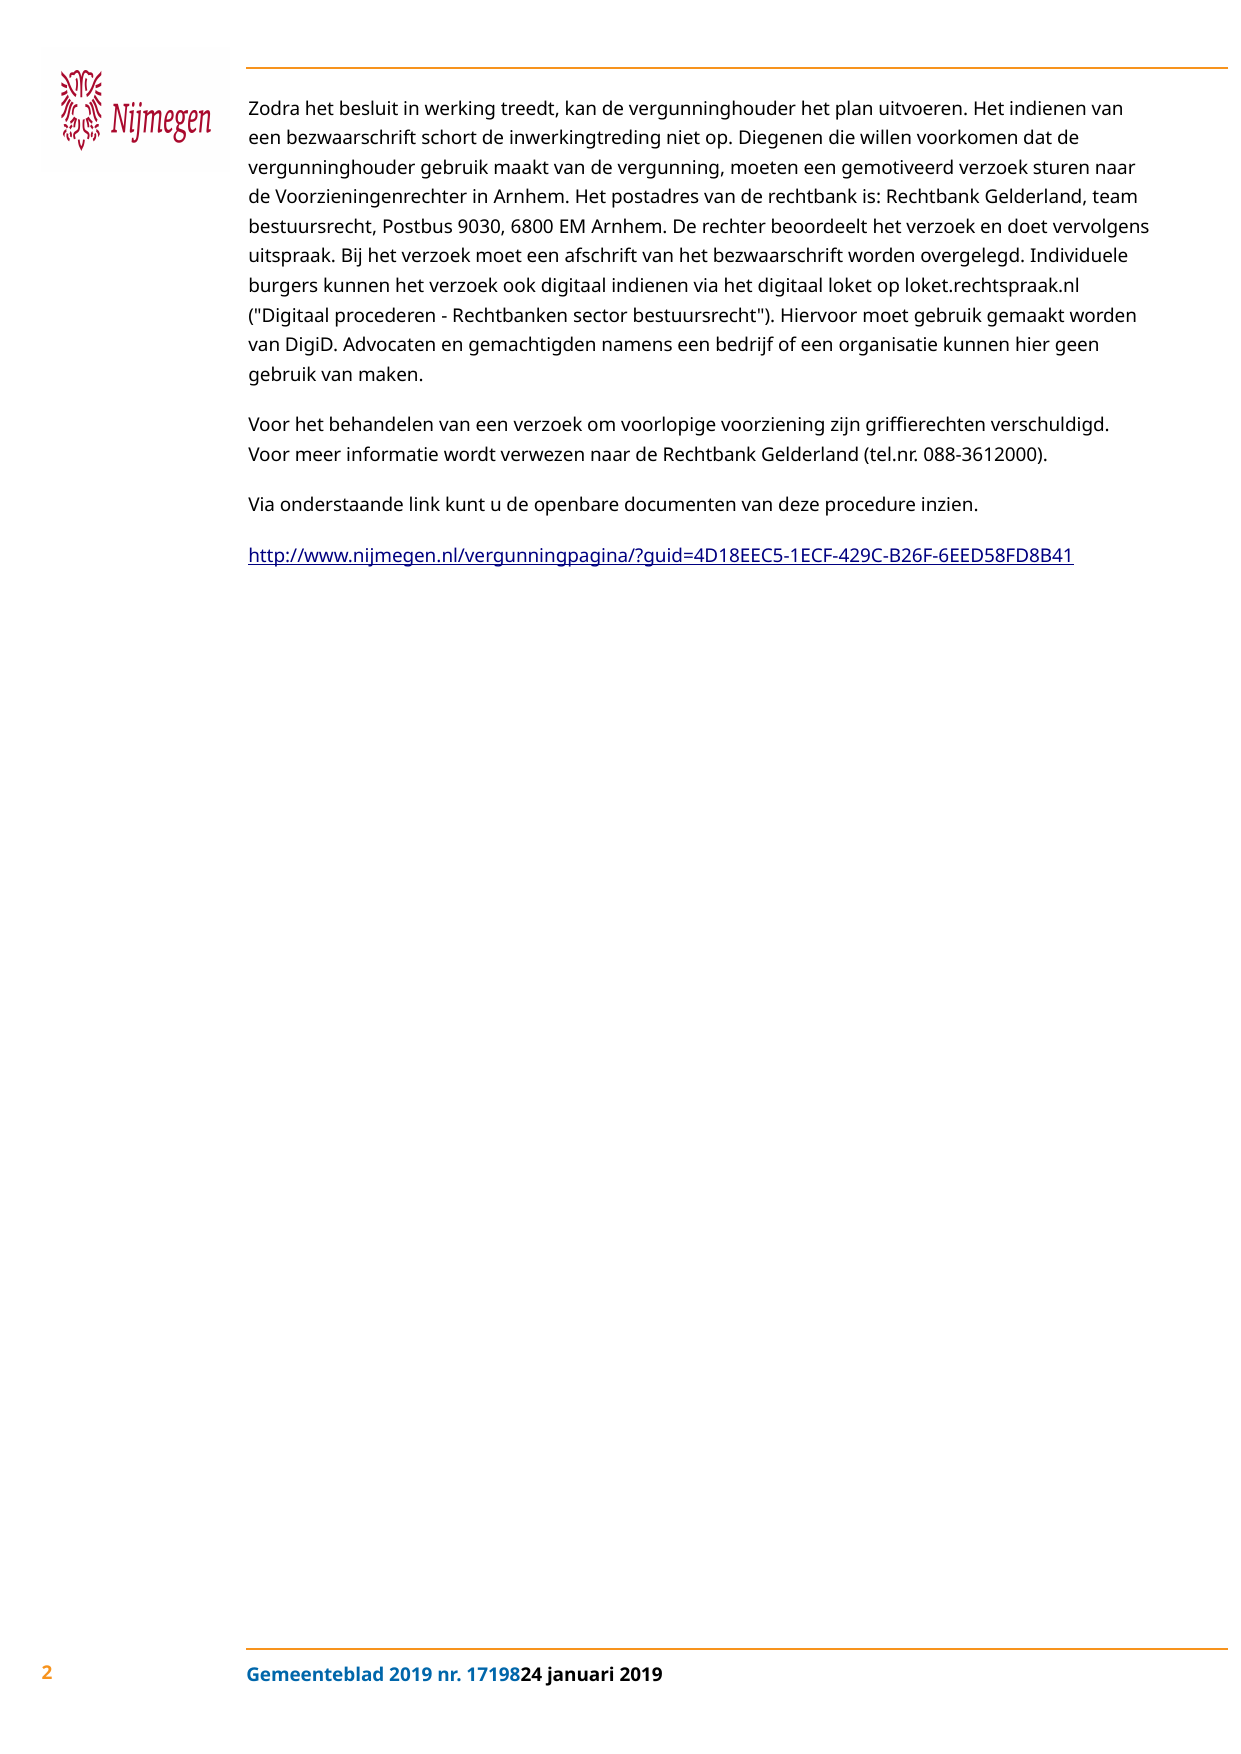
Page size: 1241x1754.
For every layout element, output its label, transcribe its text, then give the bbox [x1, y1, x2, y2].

text Voor het behandelen van een verzoek om voorlopige voorziening zijn griffierechten verschuldigd. Voor meer informatie wordt verwezen naar de Rechtbank Gelderland (tel.nr. 088-3612000). [248, 411, 1152, 467]
text Zodra het besluit in werking treedt, kan de vergunninghouder het plan uitvoeren. Het indienen van een bezwaarschrift schort de inwerkingtreding niet op. Diegenen die willen voorkomen dat de vergunninghouder gebruik maakt van de vergunning, moeten een gemotiveerd verzoek sturen naar de Voorzieningenrechter in Arnhem. Het postadres van de rechtbank is: Rechtbank Gelderland, team bestuursrecht, Postbus 9030, 6800 EM Arnhem. De rechter beoordeelt het verzoek en doet vervolgens uitspraak. Bij het verzoek moet een afschrift van het bezwaarschrift worden overgelegd. Individuele burgers kunnen het verzoek ook digitaal indienen via het digitaal loket op loket.rechtspraak.nl ("Digitaal procederen - Rechtbanken sector bestuursrecht"). Hiervoor moet gebruik gemaakt worden van DigiD. Advocaten en gemachtigden namens een bedrijf of een organisatie kunnen hier geen gebruik van maken. [248, 95, 1152, 387]
picture [41, 47, 231, 172]
text http://www.nijmegen.nl/vergunningpagina/?guid=4D18EEC5-1ECF-429C-B26F-6EED58FD8B41 [248, 542, 1152, 568]
text Via onderstaande link kunt u de openbare documenten van deze procedure inzien. [248, 491, 1152, 517]
